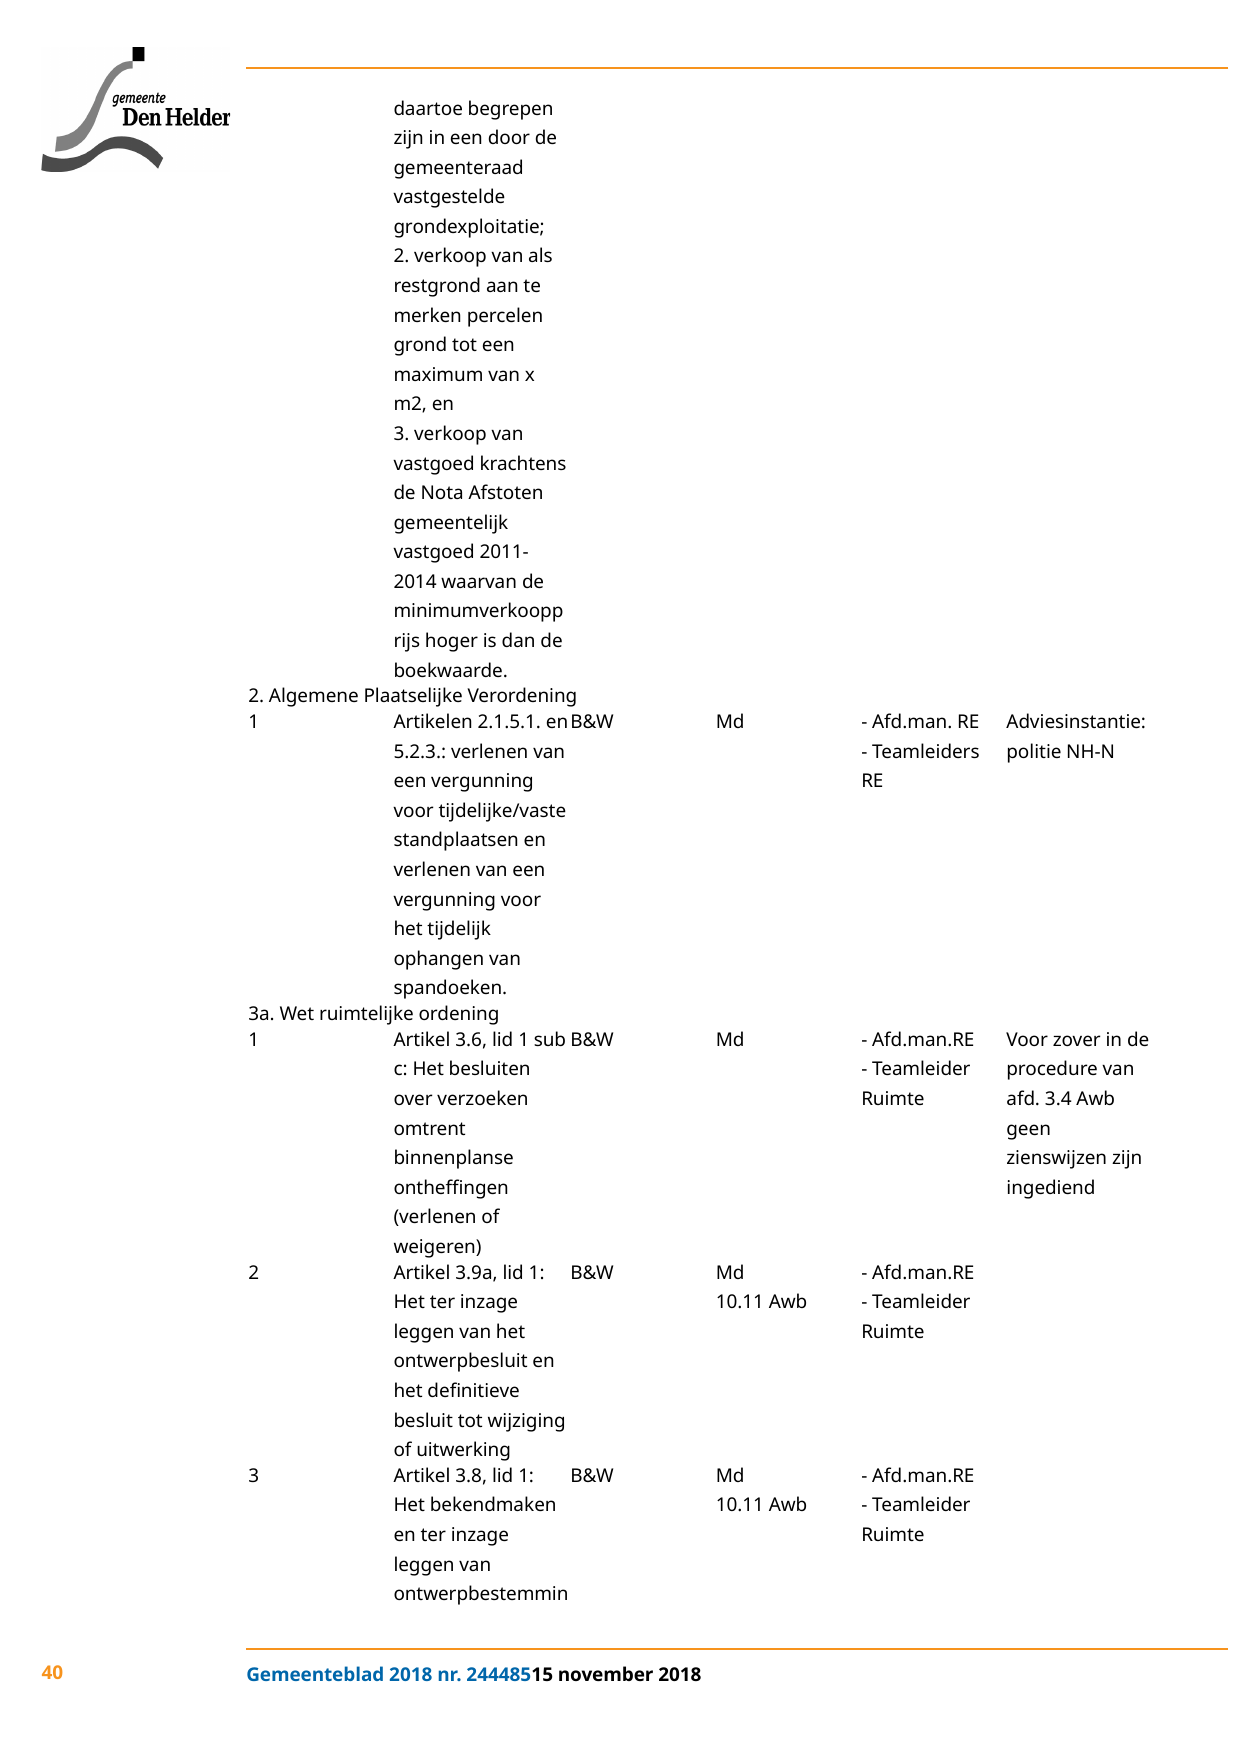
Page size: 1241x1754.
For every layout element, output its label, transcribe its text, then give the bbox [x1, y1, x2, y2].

table_cell B&W [570, 1259, 716, 1462]
table_cell [1006, 1259, 1152, 1462]
table_cell 1 [248, 708, 393, 1000]
table_cell B&W [570, 708, 716, 1000]
table_cell Adviesinstantie: politie NH-N [1006, 708, 1152, 1000]
table_cell 1 [248, 1026, 393, 1259]
table_cell 2 [248, 1259, 393, 1462]
table_cell daartoe begrepen zijn in een door de gemeenteraad vastgestelde grondexploitatie; 2. verkoop van als restgrond aan te merken percelen grond tot een maximum van x m2, en 3. verkoop van vastgoed krachtens de Nota Afstoten gemeentelijk vastgoed 2011-2014 waarvan de minimumverkoopprijs hoger is dan de boekwaarde. [393, 95, 570, 683]
picture [41, 47, 231, 172]
table_cell Md 10.11 Awb [716, 1462, 861, 1606]
table_cell 3 [248, 1462, 393, 1606]
table_cell B&W [570, 1026, 716, 1259]
table_cell [570, 95, 716, 683]
table_cell Artikel 3.8, lid 1: Het bekendmaken en ter inzage leggen van ontwerpbestemmin [393, 1462, 570, 1606]
table_cell Md [716, 1026, 861, 1259]
table_cell Artikelen 2.1.5.1. en 5.2.3.: verlenen van een vergunning voor tijdelijke/vaste standplaatsen en verlenen van een vergunning voor het tijdelijk ophangen van spandoeken. [393, 708, 570, 1000]
table_cell [1006, 95, 1152, 683]
table_cell B&W [570, 1462, 716, 1606]
table_cell 2. Algemene Plaatselijke Verordening [248, 683, 1152, 708]
table_cell [861, 95, 1006, 683]
table_cell Artikel 3.6, lid 1 sub c: Het besluiten over verzoeken omtrent binnenplanse ontheffingen (verlenen of weigeren) [393, 1026, 570, 1259]
table_cell - Afd.man. RE - Teamleiders RE [861, 708, 1006, 1000]
table_cell Voor zover in de procedure van afd. 3.4 Awb geen zienswijzen zijn ingediend [1006, 1026, 1152, 1259]
table_cell [1006, 1462, 1152, 1606]
table_cell - Afd.man.RE - Teamleider Ruimte [861, 1462, 1006, 1606]
table_cell - Afd.man.RE - Teamleider Ruimte [861, 1259, 1006, 1462]
table_cell [716, 95, 861, 683]
table_cell [248, 95, 393, 683]
table_cell Md [716, 708, 861, 1000]
table_cell - Afd.man.RE - Teamleider Ruimte [861, 1026, 1006, 1259]
table_cell Md 10.11 Awb [716, 1259, 861, 1462]
table_cell 3a. Wet ruimtelijke ordening [248, 1000, 1152, 1026]
table_cell Artikel 3.9a, lid 1: Het ter inzage leggen van het ontwerpbesluit en het definitieve besluit tot wijziging of uitwerking [393, 1259, 570, 1462]
